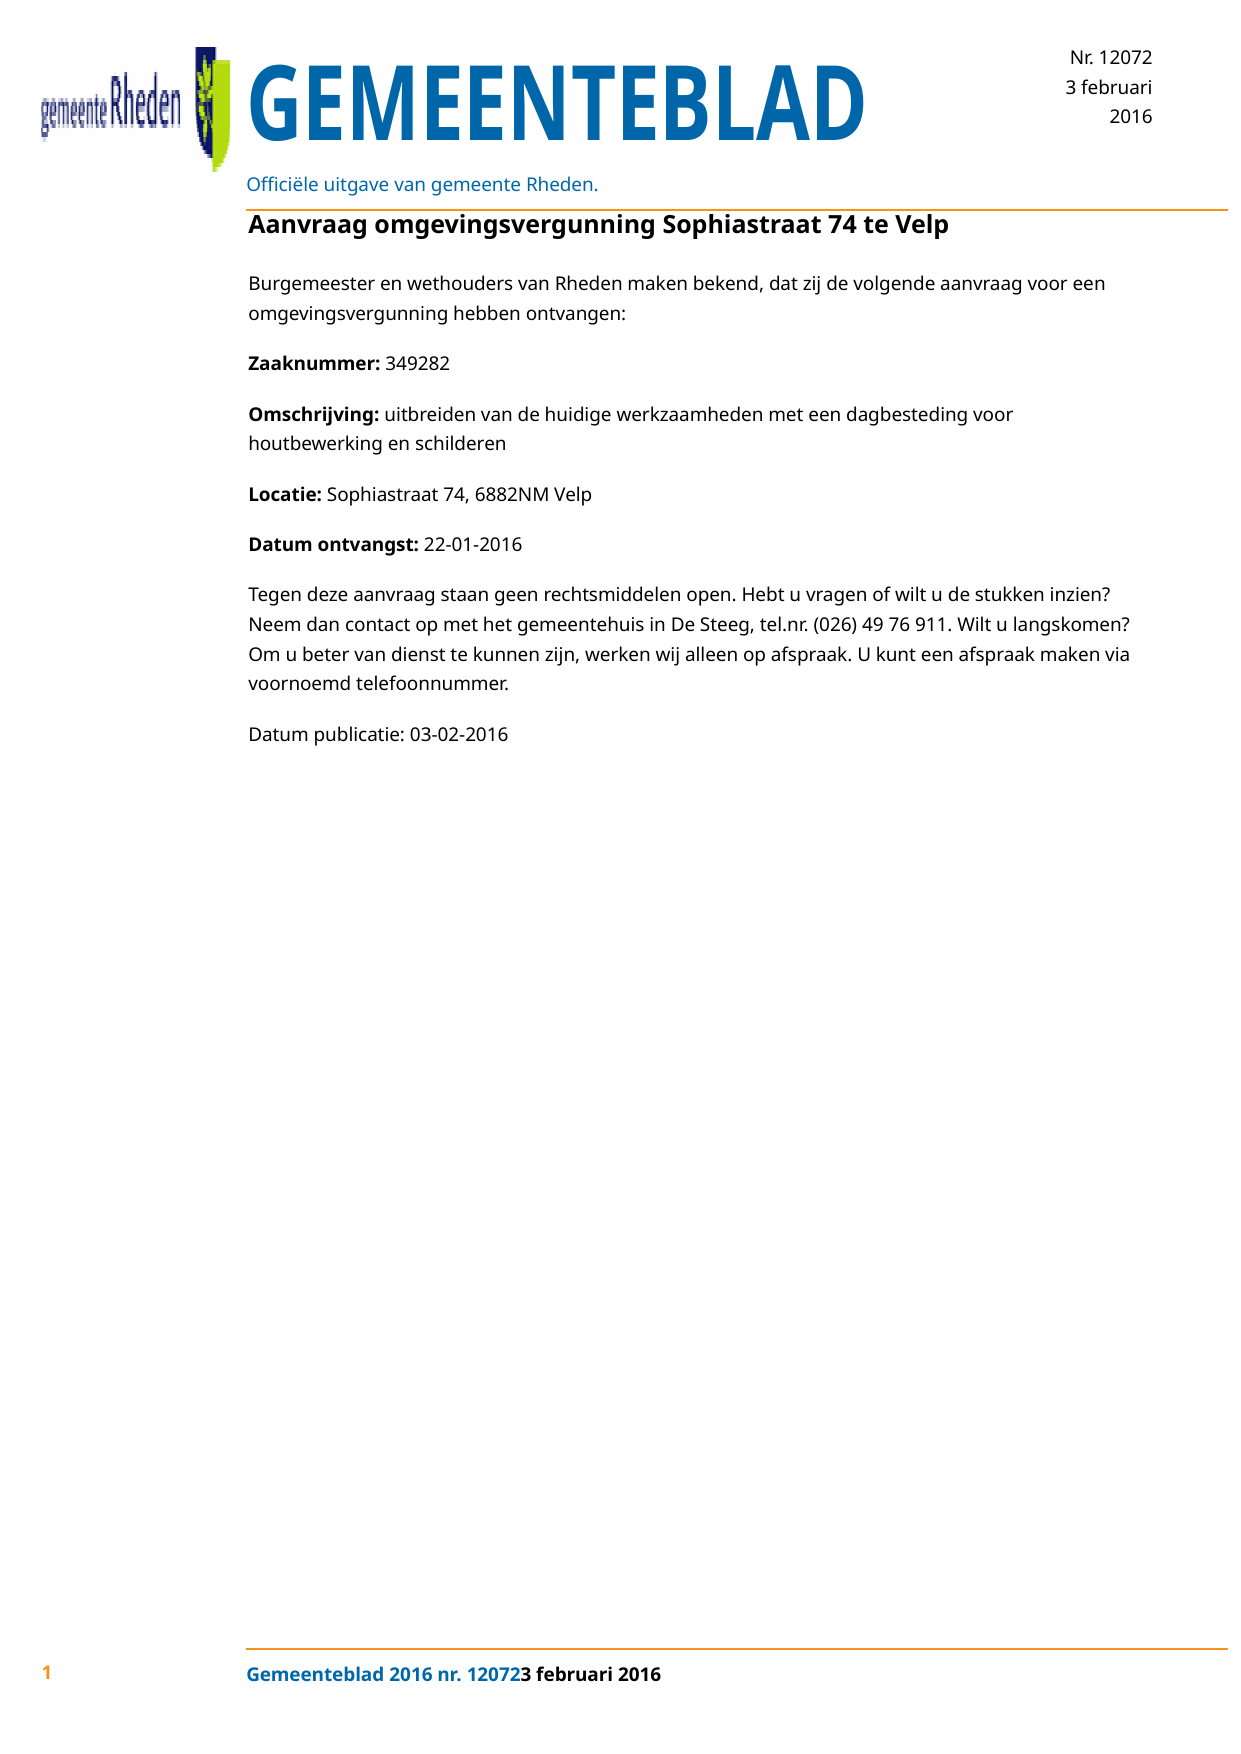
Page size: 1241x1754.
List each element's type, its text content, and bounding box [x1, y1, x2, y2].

text Omschrijving: uitbreiden van de huidige werkzaamheden met een dagbesteding voor houtbewerking en schilderen [248, 401, 1152, 456]
text Datum publicatie: 03-02-2016 [248, 721, 1152, 746]
text Tegen deze aanvraag staan geen rechtsmiddelen open. Hebt u vragen of wilt u de stukken inzien? Neem dan contact op met het gemeentehuis in De Steeg, tel.nr. (026) 49 76 911. Wilt u langskomen? Om u beter van dienst te kunnen zijn, werken wij alleen op afspraak. U kunt een afspraak maken via voornoemd telefoonnummer. [248, 582, 1152, 696]
text Datum ontvangst: 22-01-2016 [248, 531, 1152, 557]
picture [41, 47, 231, 172]
text Zaaknummer: 349282 [248, 350, 1152, 376]
text Locatie: Sophiastraat 74, 6882NM Velp [248, 481, 1152, 506]
text Burgemeester en wethouders van Rheden maken bekend, dat zij de volgende aanvraag voor een omgevingsvergunning hebben ontvangen: [248, 270, 1152, 326]
text Aanvraag omgevingsvergunning Sophiastraat 74 te Velp [248, 211, 1152, 241]
